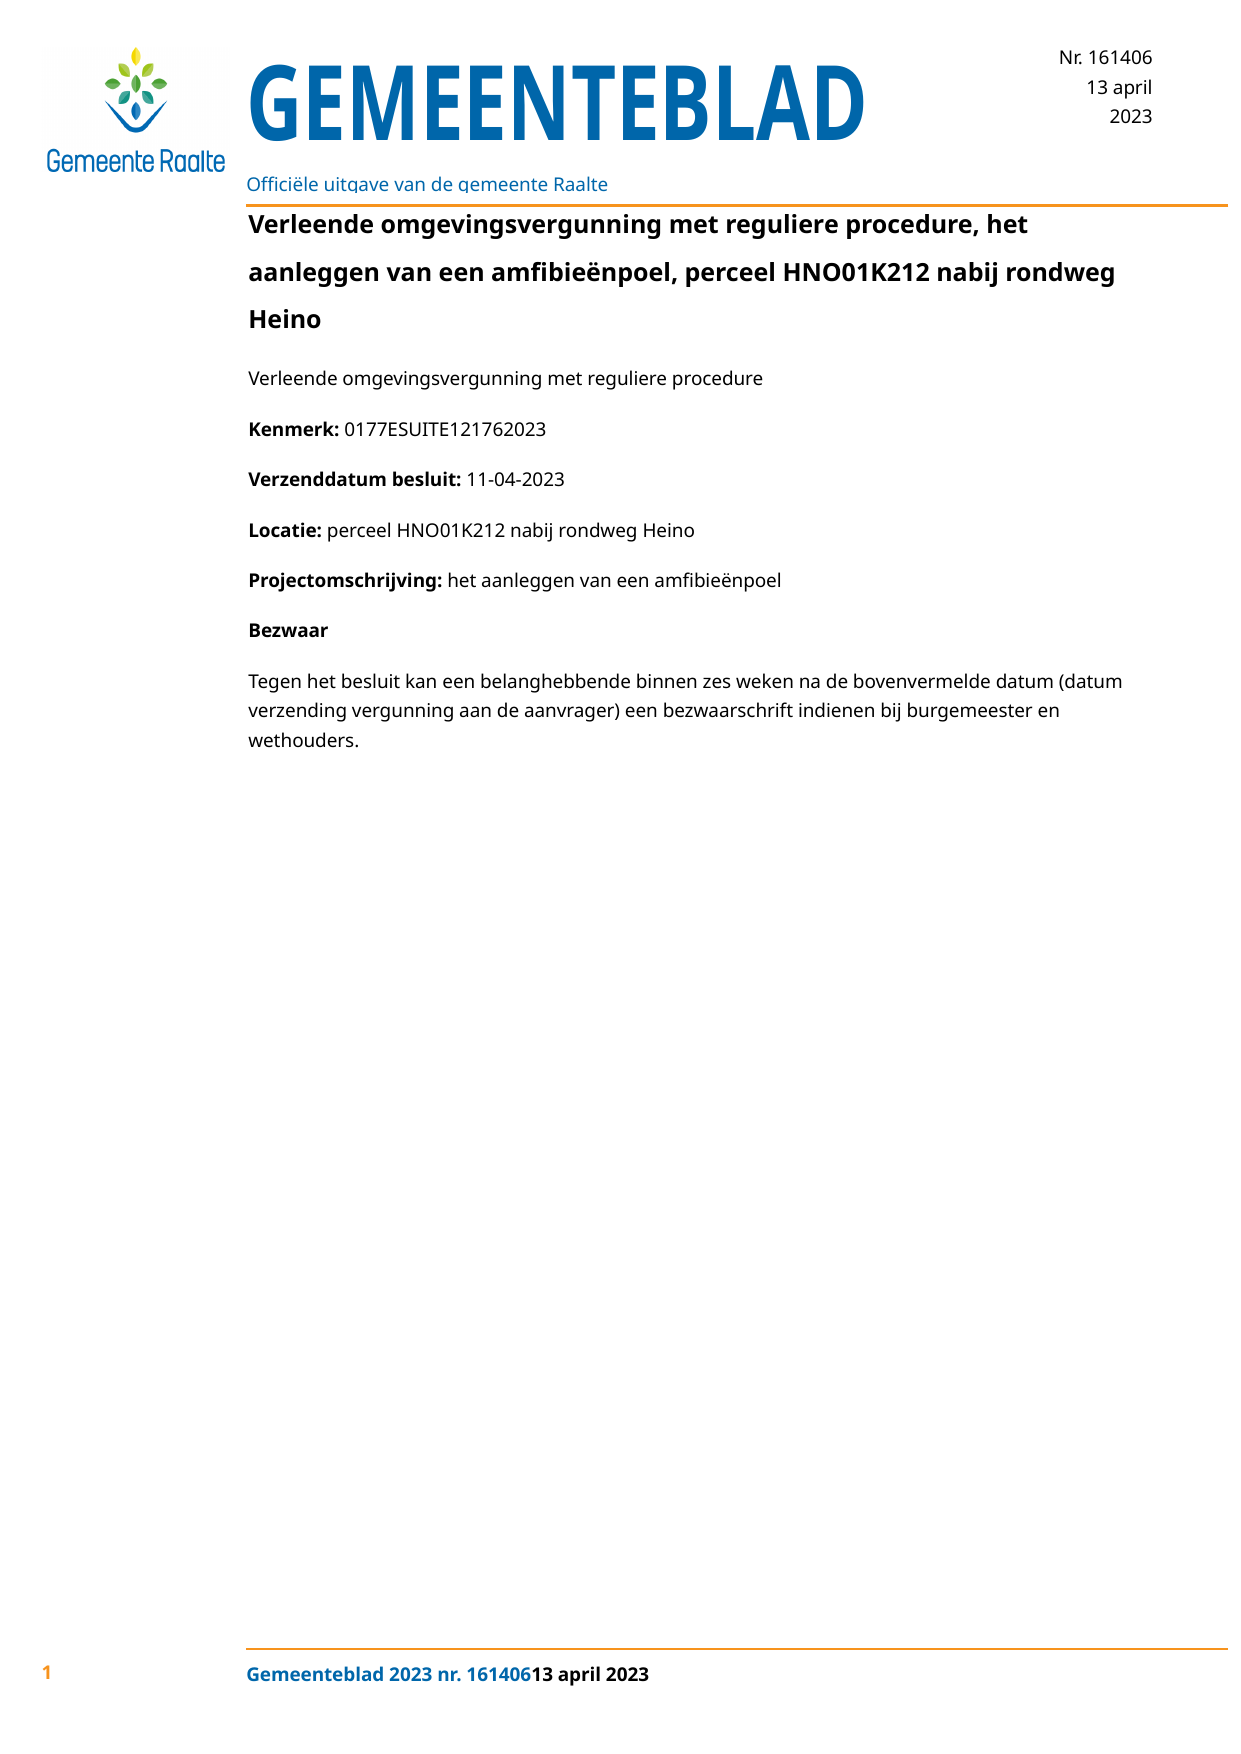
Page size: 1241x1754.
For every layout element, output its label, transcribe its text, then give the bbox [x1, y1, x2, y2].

text Verleende omgevingsvergunning met reguliere procedure, het aanleggen van een amfibieënpoel, perceel HNO01K212 nabij rondweg Heino [248, 207, 1152, 336]
text Kenmerk: 0177ESUITE121762023 [248, 416, 1152, 442]
text Locatie: perceel HNO01K212 nabij rondweg Heino [248, 517, 1152, 542]
text Verleende omgevingsvergunning met reguliere procedure [248, 366, 1152, 391]
text Tegen het besluit kan een belanghebbende binnen zes weken na de bovenvermelde datum (datum verzending vergunning aan de aanvrager) een bezwaarschrift indienen bij burgemeester en wethouders. [248, 668, 1152, 753]
text Projectomschrijving: het aanleggen van een amfibieënpoel [248, 567, 1152, 593]
text Verzenddatum besluit: 11-04-2023 [248, 466, 1152, 492]
text Bezwaar [248, 618, 1152, 643]
picture [41, 47, 231, 172]
